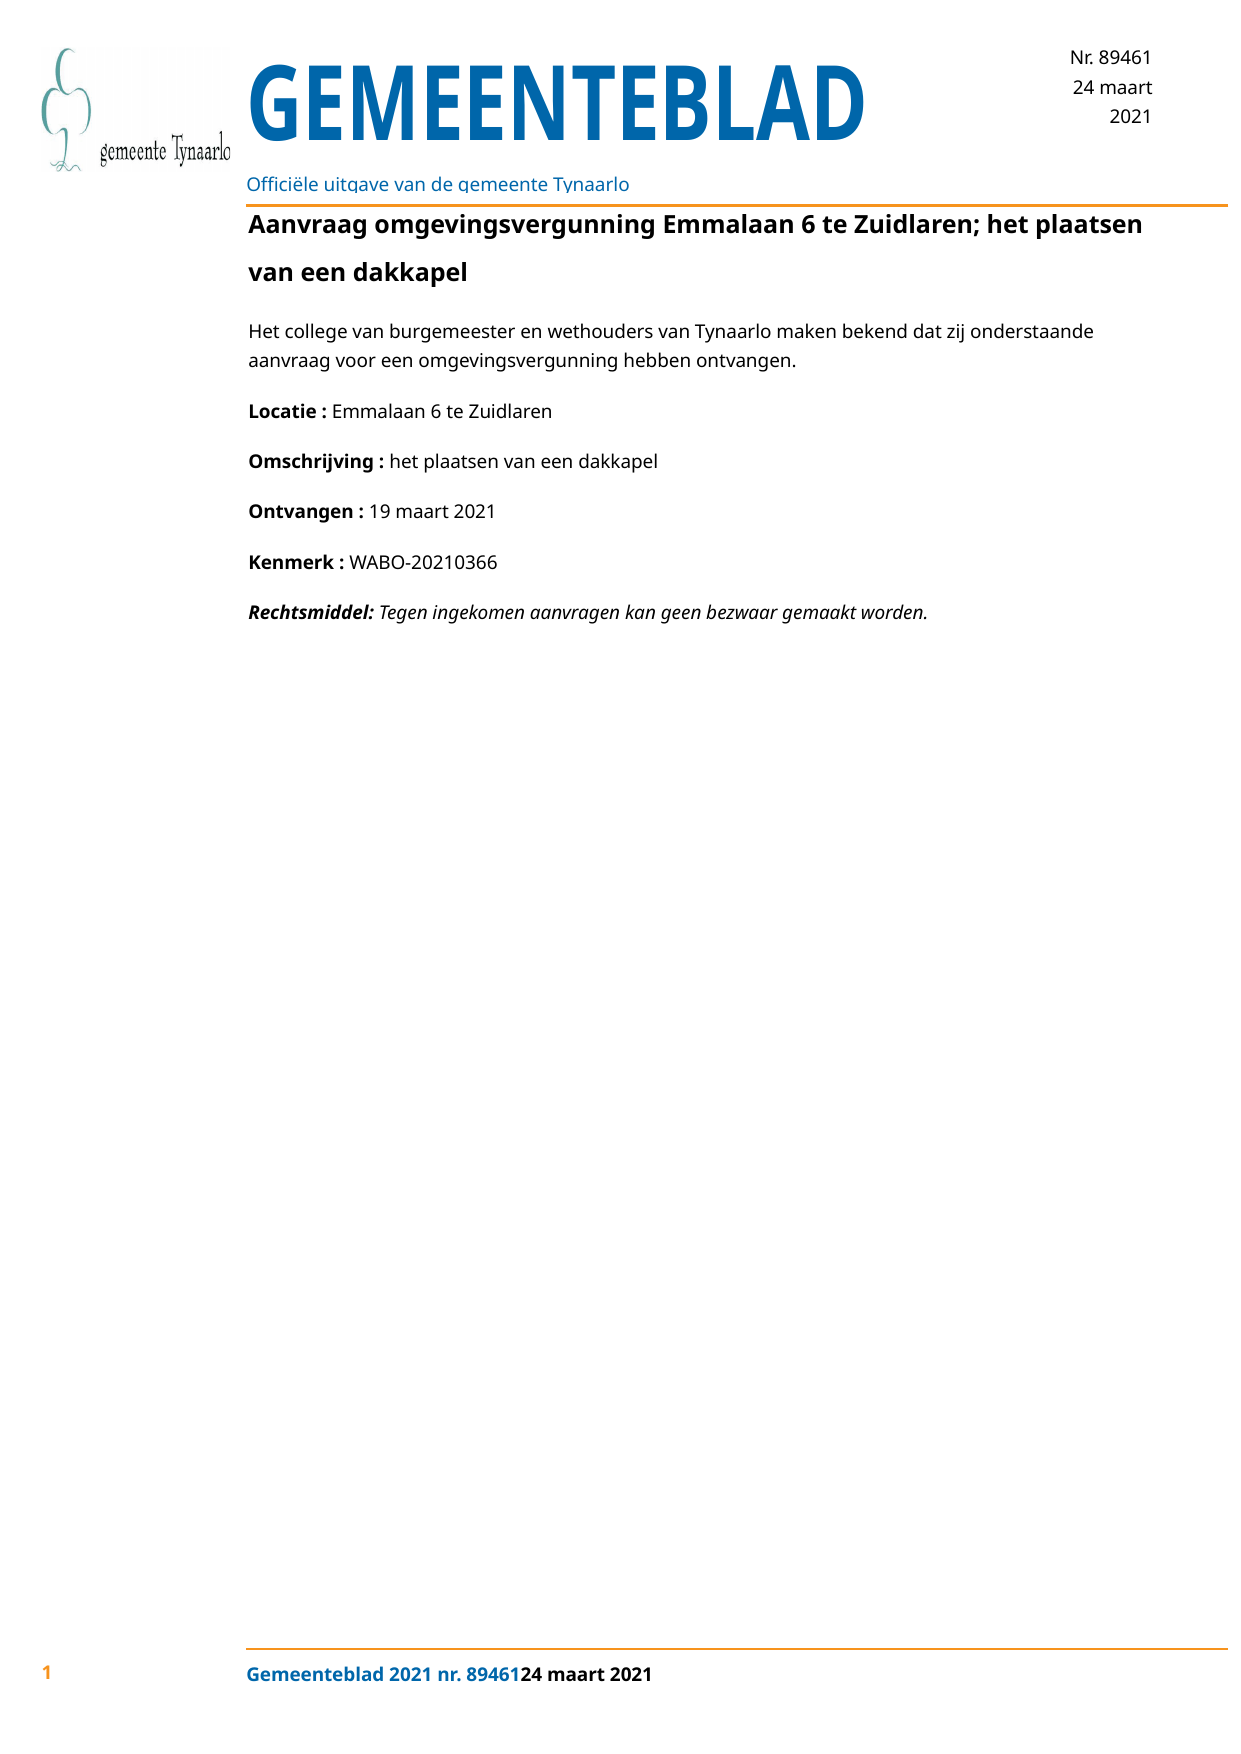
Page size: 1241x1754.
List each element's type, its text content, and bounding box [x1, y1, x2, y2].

text Ontvangen : 19 maart 2021 [248, 499, 1152, 524]
text Aanvraag omgevingsvergunning Emmalaan 6 te Zuidlaren; het plaatsen van een dakkapel [248, 207, 1152, 288]
text Rechtsmiddel: Tegen ingekomen aanvragen kan geen bezwaar gemaakt worden. [248, 599, 1152, 625]
text Kenmerk : WABO-20210366 [248, 549, 1152, 575]
picture [41, 47, 231, 172]
text Locatie : Emmalaan 6 te Zuidlaren [248, 398, 1152, 424]
text Het college van burgemeester en wethouders van Tynaarlo maken bekend dat zij onderstaande aanvraag voor een omgevingsvergunning hebben ontvangen. [248, 318, 1152, 373]
text Omschrijving : het plaatsen van een dakkapel [248, 448, 1152, 474]
